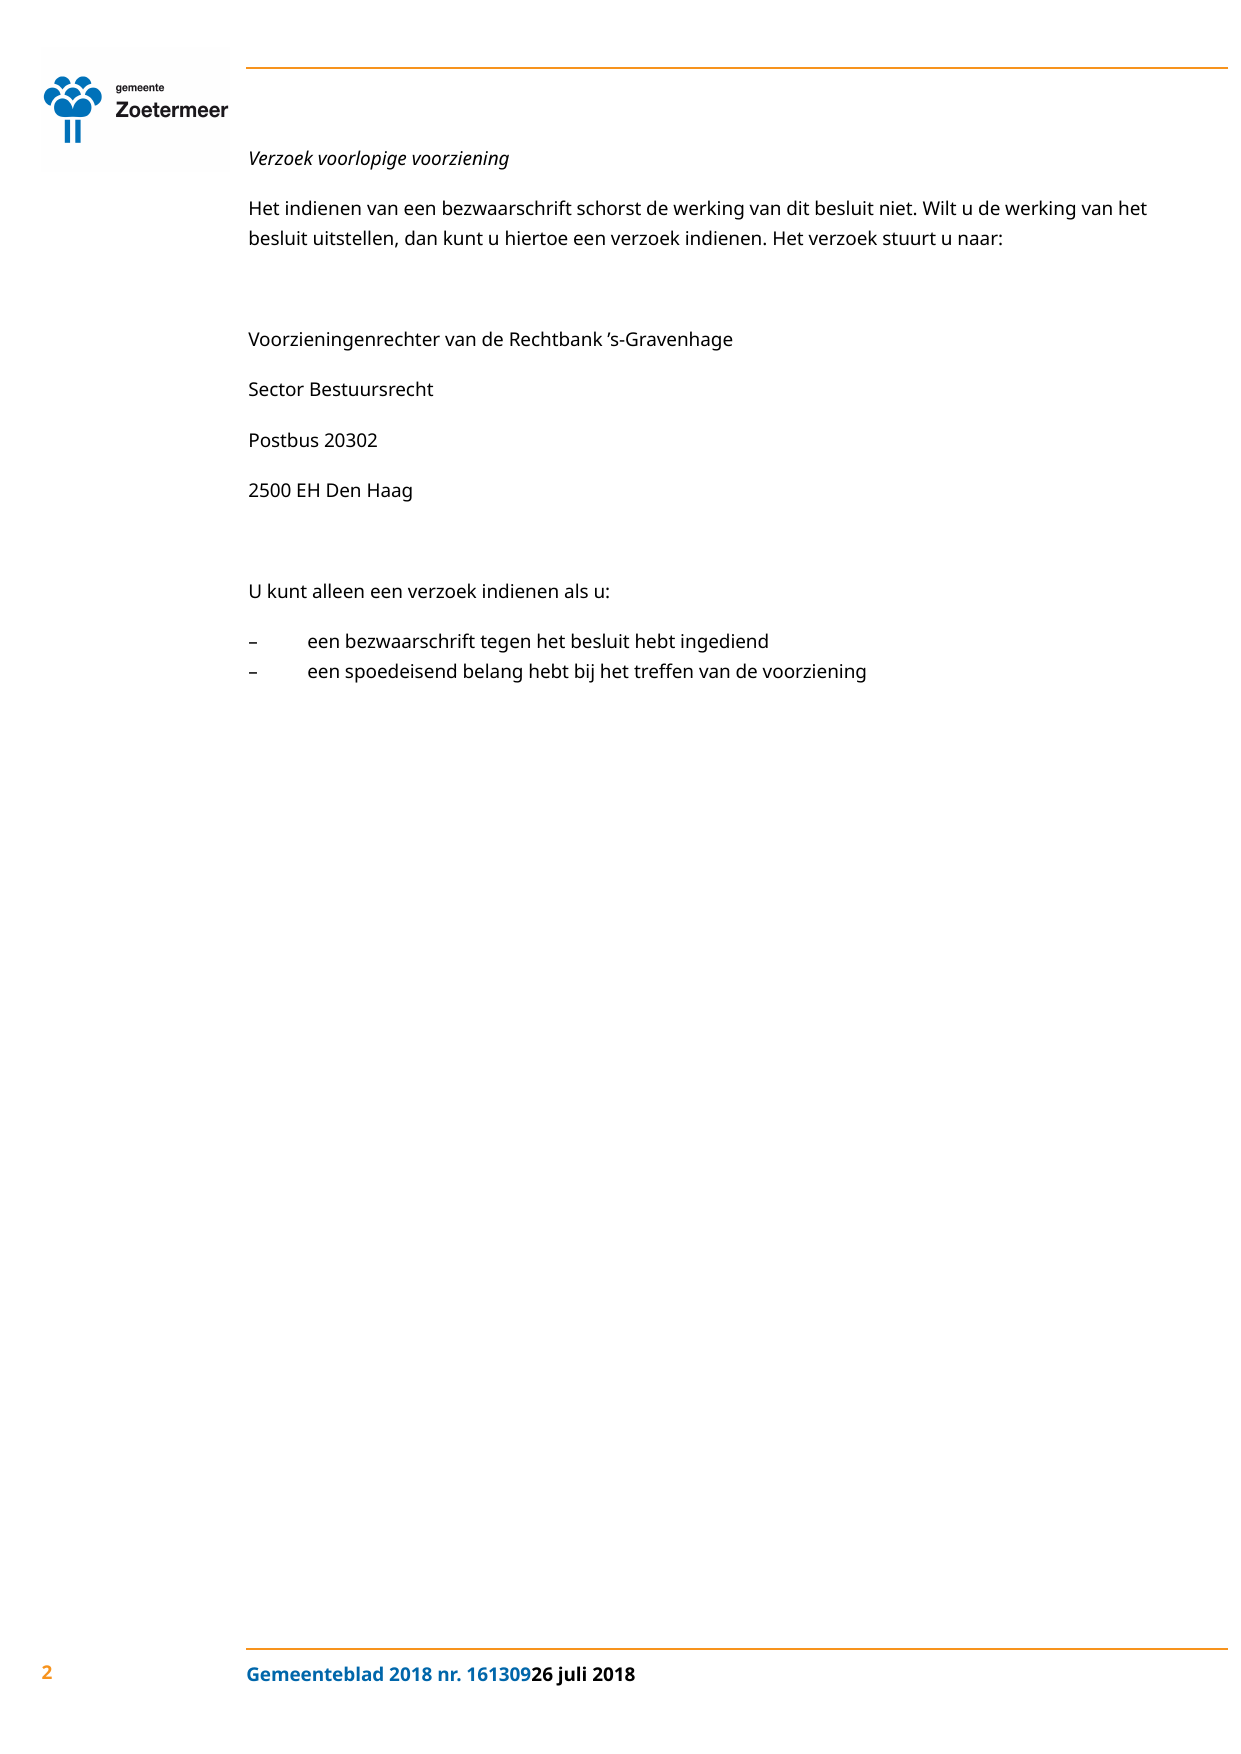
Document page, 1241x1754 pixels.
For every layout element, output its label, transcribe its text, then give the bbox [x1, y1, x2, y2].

text Voorzieningenrechter van de Rechtbank ’s-Gravenhage [248, 326, 1152, 352]
list een bezwaarschrift tegen het besluit hebt ingediend [248, 628, 1152, 654]
text Postbus 20302 [248, 427, 1152, 453]
picture [41, 47, 231, 172]
text Sector Bestuursrecht [248, 376, 1152, 402]
text U kunt alleen een verzoek indienen als u: [248, 578, 1152, 604]
list een spoedeisend belang hebt bij het treffen van de voorziening [248, 658, 1152, 684]
text 2500 EH Den Haag [248, 477, 1152, 503]
text Het indienen van een bezwaarschrift schorst de werking van dit besluit niet. Wilt u de werking van het besluit uitstellen, dan kunt u hiertoe een verzoek indienen. Het verzoek stuurt u naar: [248, 196, 1152, 251]
text Verzoek voorlopige voorziening [248, 145, 1152, 171]
